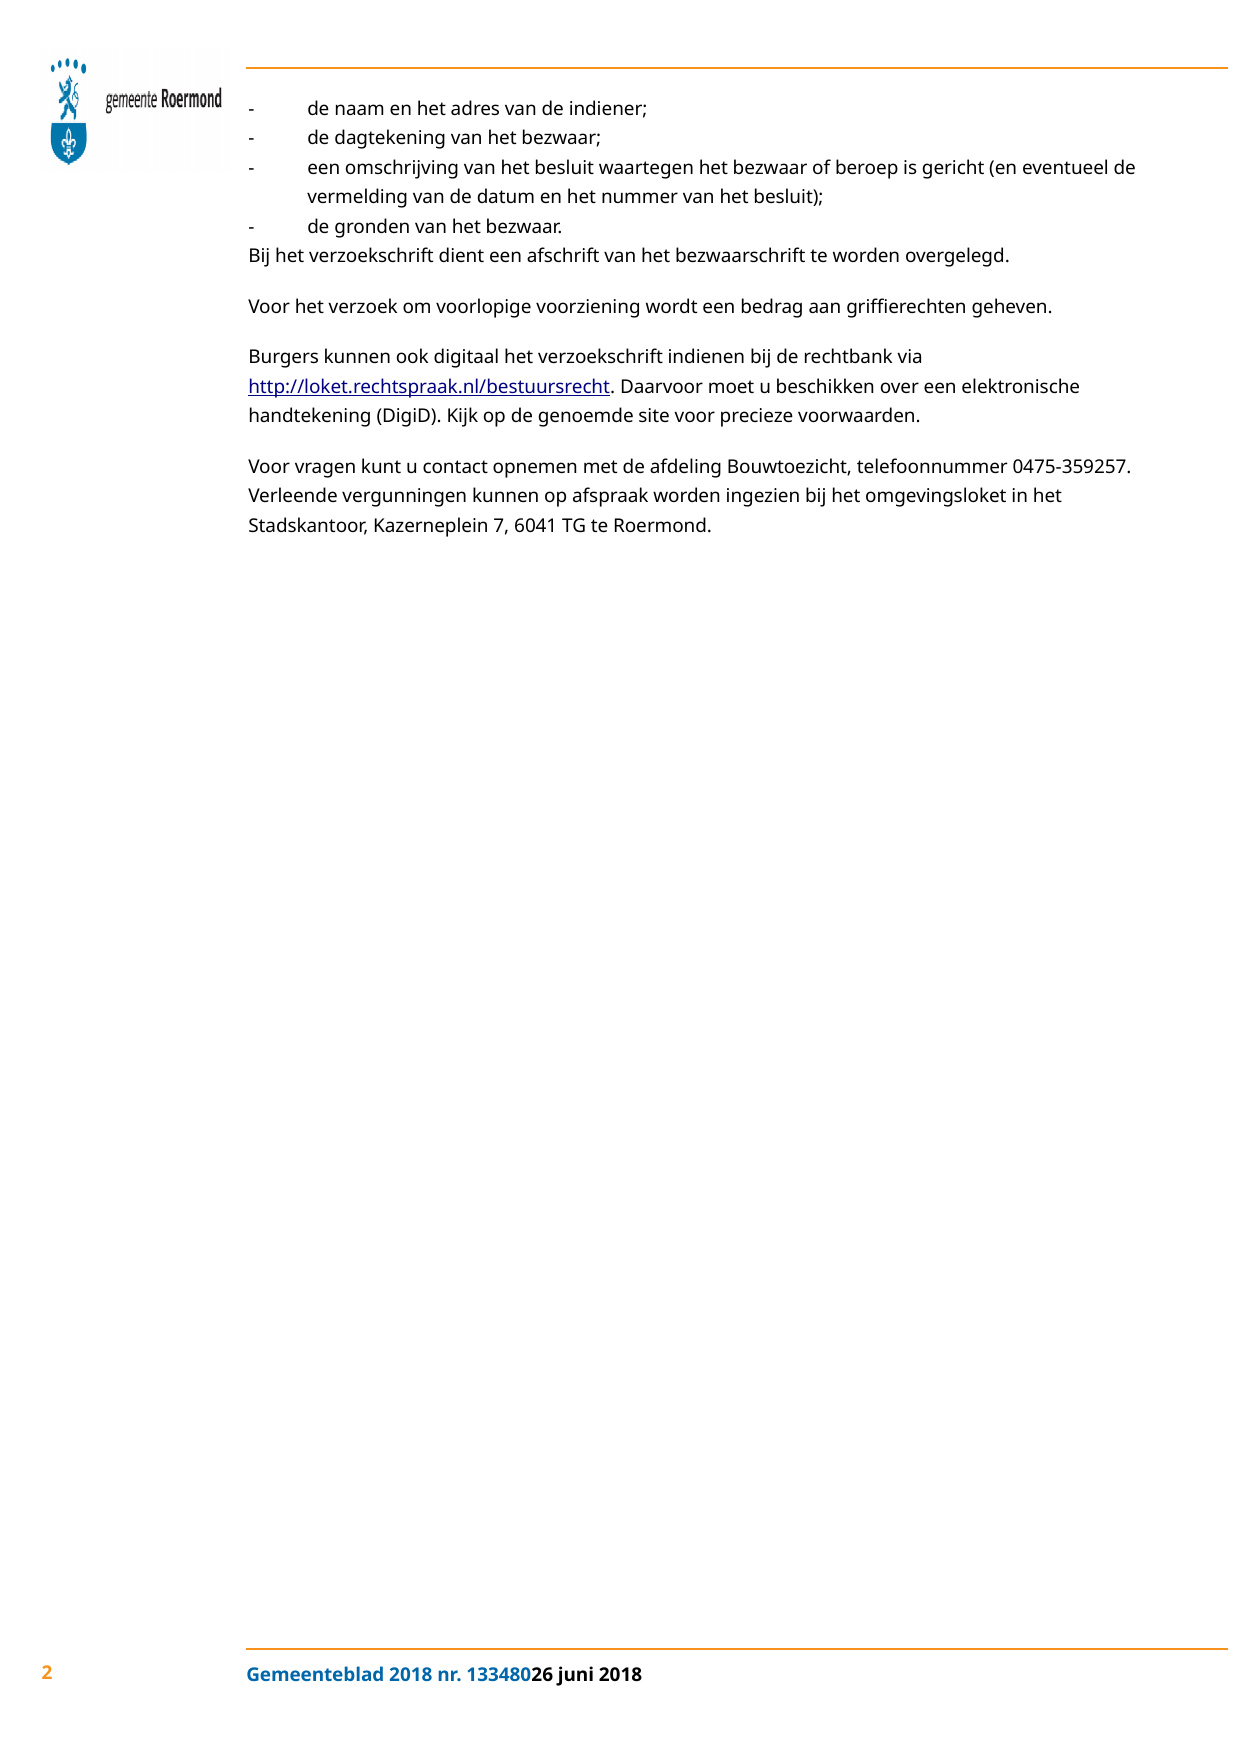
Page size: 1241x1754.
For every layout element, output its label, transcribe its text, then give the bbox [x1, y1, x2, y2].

list de naam en het adres van de indiener; [248, 95, 1152, 121]
text Voor het verzoek om voorlopige voorziening wordt een bedrag aan griffierechten geheven. [248, 293, 1152, 319]
text Burgers kunnen ook digitaal het verzoekschrift indienen bij de rechtbank via http://loket.rechtspraak.nl/bestuursrecht. Daarvoor moet u beschikken over een elektronische handtekening (DigiD). Kijk op de genoemde site voor precieze voorwaarden. [248, 343, 1152, 428]
picture [41, 47, 231, 172]
text Voor vragen kunt u contact opnemen met de afdeling Bouwtoezicht, telefoonnummer 0475-359257. Verleende vergunningen kunnen op afspraak worden ingezien bij het omgevingsloket in het Stadskantoor, Kazerneplein 7, 6041 TG te Roermond. [248, 453, 1152, 538]
text Bij het verzoekschrift dient een afschrift van het bezwaarschrift te worden overgelegd. [248, 243, 1152, 268]
list de dagtekening van het bezwaar; [248, 124, 1152, 150]
list een omschrijving van het besluit waartegen het bezwaar of beroep is gericht (en eventueel de vermelding van de datum en het nummer van het besluit); [248, 154, 1152, 209]
list de gronden van het bezwaar. [248, 213, 1152, 239]
